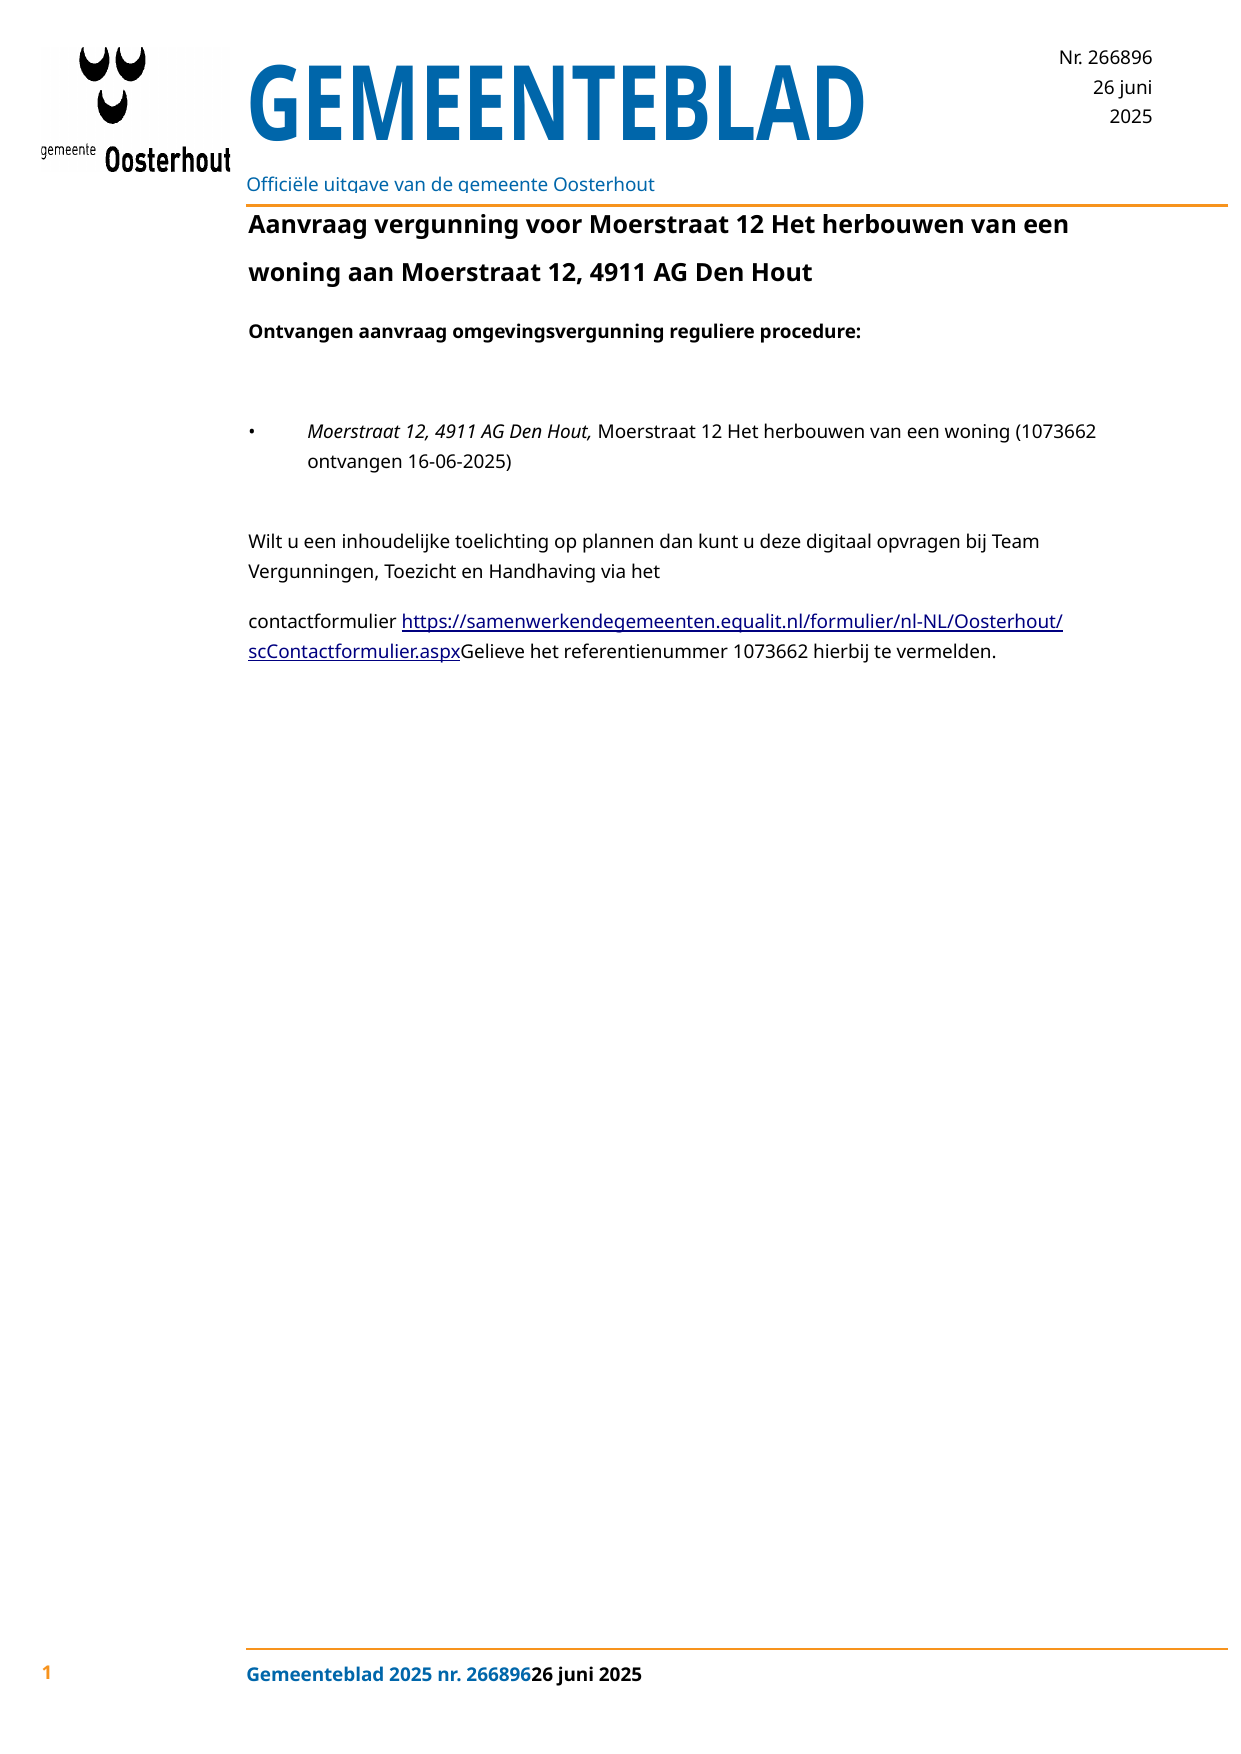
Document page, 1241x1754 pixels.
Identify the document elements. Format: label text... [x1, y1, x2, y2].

text Wilt u een inhoudelijke toelichting op plannen dan kunt u deze digitaal opvragen bij Team Vergunningen, Toezicht en Handhaving via het [248, 528, 1152, 584]
text Ontvangen aanvraag omgevingsvergunning reguliere procedure: [248, 318, 1152, 344]
list Moerstraat 12, 4911 AG Den Hout, Moerstraat 12 Het herbouwen van een woning (1073662 ontvangen 16-06-2025) [248, 419, 1152, 474]
picture [41, 47, 231, 172]
text Aanvraag vergunning voor Moerstraat 12 Het herbouwen van een woning aan Moerstraat 12, 4911 AG Den Hout [248, 207, 1152, 288]
text contactformulier https://samenwerkendegemeenten.equalit.nl/formulier/nl-NL/Oosterhout/scContactformulier.aspxGelieve het referentienummer 1073662 hierbij te vermelden. [248, 608, 1152, 664]
